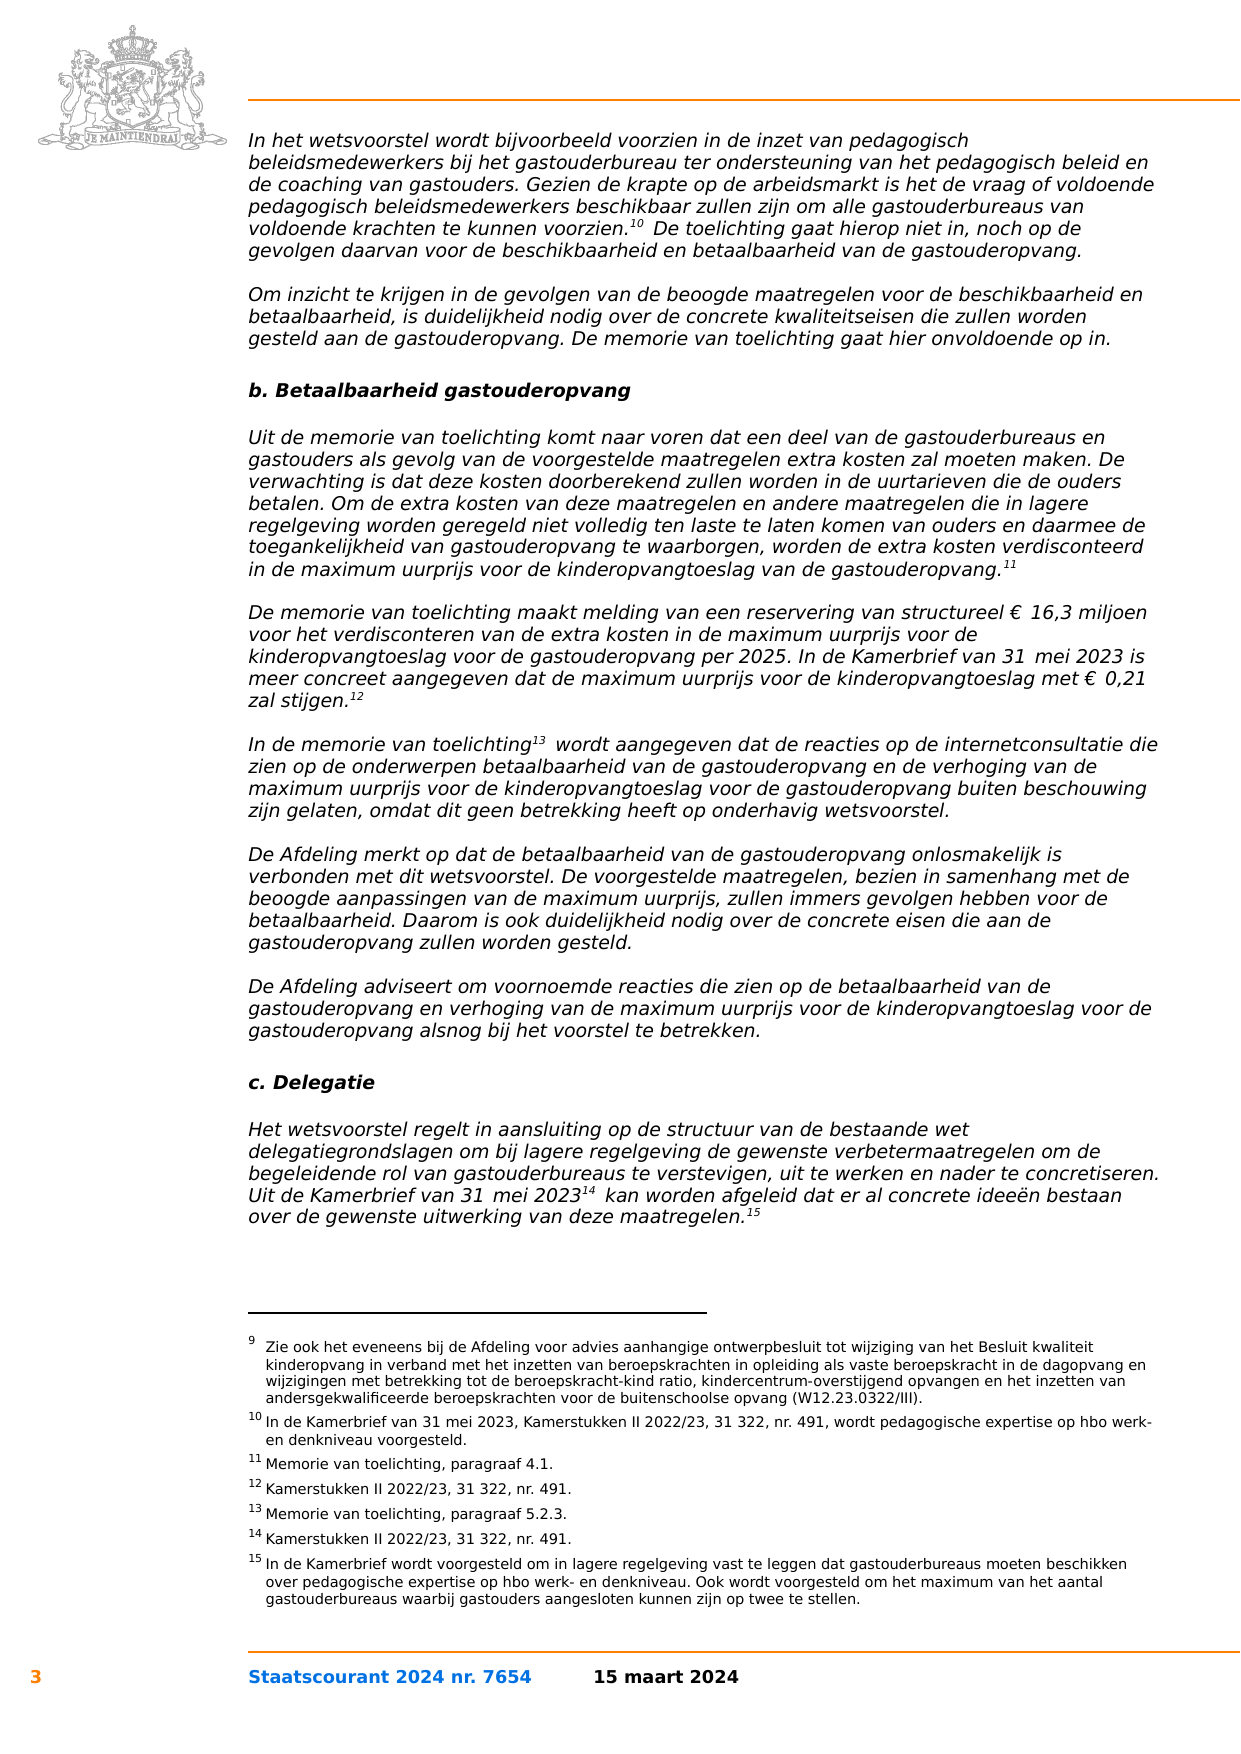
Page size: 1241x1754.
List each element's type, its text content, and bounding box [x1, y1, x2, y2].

text In de Kamerbrief van 31 mei 2023, Kamerstukken II 2022/23, 31 322, nr. 491, wordt pedagogische expertise op hbo werk- en denkniveau voorgesteld. [248, 1410, 1163, 1449]
text Het wetsvoorstel regelt in aansluiting op de structuur van de bestaande wet delegatiegrondslagen om bij lagere regelgeving de gewenste verbetermaatregelen om de begeleidende rol van gastouderbureaus te verstevigen, uit te werken en nader te concretiseren. Uit de Kamerbrief van 31 mei 2023 kan worden afgeleid dat er al concrete ideeën bestaan over de gewenste uitwerking van deze maatregelen. [248, 1118, 1163, 1228]
text Kamerstukken II 2022/23, 31 322, nr. 491. [248, 1477, 1163, 1499]
text Zie ook het eveneens bij de Afdeling voor advies aanhangige ontwerpbesluit tot wijziging van het Besluit kwaliteit kinderopvang in verband met het inzetten van beroepskrachten in opleiding als vaste beroepskracht in de dagopvang en wijzigingen met betrekking tot de beroepskracht-kind ratio, kindercentrum-overstijgend opvangen en het inzetten van andersgekwalificeerde beroepskrachten voor de buitenschoolse opvang (W12.23.0322/III). [248, 1334, 1163, 1407]
text De Afdeling adviseert om voornoemde reacties die zien op de betaalbaarheid van de gastouderopvang en verhoging van de maximum uurprijs voor de kinderopvangtoeslag voor de gastouderopvang alsnog bij het voorstel te betrekken. [248, 976, 1163, 1042]
subtitle c. Delegatie [248, 1072, 1163, 1093]
text Memorie van toelichting, paragraaf 5.2.3. [248, 1502, 1163, 1524]
text Kamerstukken II 2022/23, 31 322, nr. 491. [248, 1527, 1163, 1549]
text In het wetsvoorstel wordt bijvoorbeeld voorzien in de inzet van pedagogisch beleidsmedewerkers bij het gastouderbureau ter ondersteuning van het pedagogisch beleid en de coaching van gastouders. Gezien de krapte op de arbeidsmarkt is het de vraag of voldoende pedagogisch beleidsmedewerkers beschikbaar zullen zijn om alle gastouderbureaus van voldoende krachten te kunnen voorzien. De toelichting gaat hierop niet in, noch op de gevolgen daarvan voor de beschikbaarheid en betaalbaarheid van de gastouderopvang. [248, 130, 1163, 262]
picture [38, 25, 227, 150]
text Memorie van toelichting, paragraaf 4.1. [248, 1452, 1163, 1474]
text Uit de memorie van toelichting komt naar voren dat een deel van de gastouderbureaus en gastouders als gevolg van de voorgestelde maatregelen extra kosten zal moeten maken. De verwachting is dat deze kosten doorberekend zullen worden in de uurtarieven die de ouders betalen. Om de extra kosten van deze maatregelen en andere maatregelen die in lagere regelgeving worden geregeld niet volledig ten laste te laten komen van ouders en daarmee de toegankelijkheid van gastouderopvang te waarborgen, worden de extra kosten verdisconteerd in de maximum uurprijs voor de kinderopvangtoeslag van de gastouderopvang. [248, 427, 1163, 580]
text De memorie van toelichting maakt melding van een reservering van structureel € 16,3 miljoen voor het verdisconteren van de extra kosten in de maximum uurprijs voor de kinderopvangtoeslag voor de gastouderopvang per 2025. In de Kamerbrief van 31 mei 2023 is meer concreet aangegeven dat de maximum uurprijs voor de kinderopvangtoeslag met € 0,21 zal stijgen. [248, 602, 1163, 712]
text In de Kamerbrief wordt voorgesteld om in lagere regelgeving vast te leggen dat gastouderbureaus moeten beschikken over pedagogische expertise op hbo werk- en denkniveau. Ook wordt voorgesteld om het maximum van het aantal gastouderbureaus waarbij gastouders aangesloten kunnen zijn op twee te stellen. [248, 1552, 1163, 1608]
text De Afdeling merkt op dat de betaalbaarheid van de gastouderopvang onlosmakelijk is verbonden met dit wetsvoorstel. De voorgestelde maatregelen, bezien in samenhang met de beoogde aanpassingen van de maximum uurprijs, zullen immers gevolgen hebben voor de betaalbaarheid. Daarom is ook duidelijkheid nodig over de concrete eisen die aan de gastouderopvang zullen worden gesteld. [248, 844, 1163, 954]
text In de memorie van toelichting wordt aangegeven dat de reacties op de internetconsultatie die zien op de onderwerpen betaalbaarheid van de gastouderopvang en de verhoging van de maximum uurprijs voor de kinderopvangtoeslag voor de gastouderopvang buiten beschouwing zijn gelaten, omdat dit geen betrekking heeft op onderhavig wetsvoorstel. [248, 734, 1163, 822]
text Om inzicht te krijgen in de gevolgen van de beoogde maatregelen voor de beschikbaarheid en betaalbaarheid, is duidelijkheid nodig over de concrete kwaliteitseisen die zullen worden gesteld aan de gastouderopvang. De memorie van toelichting gaat hier onvoldoende op in. [248, 284, 1163, 349]
subtitle b. Betaalbaarheid gastouderopvang [248, 379, 1163, 402]
